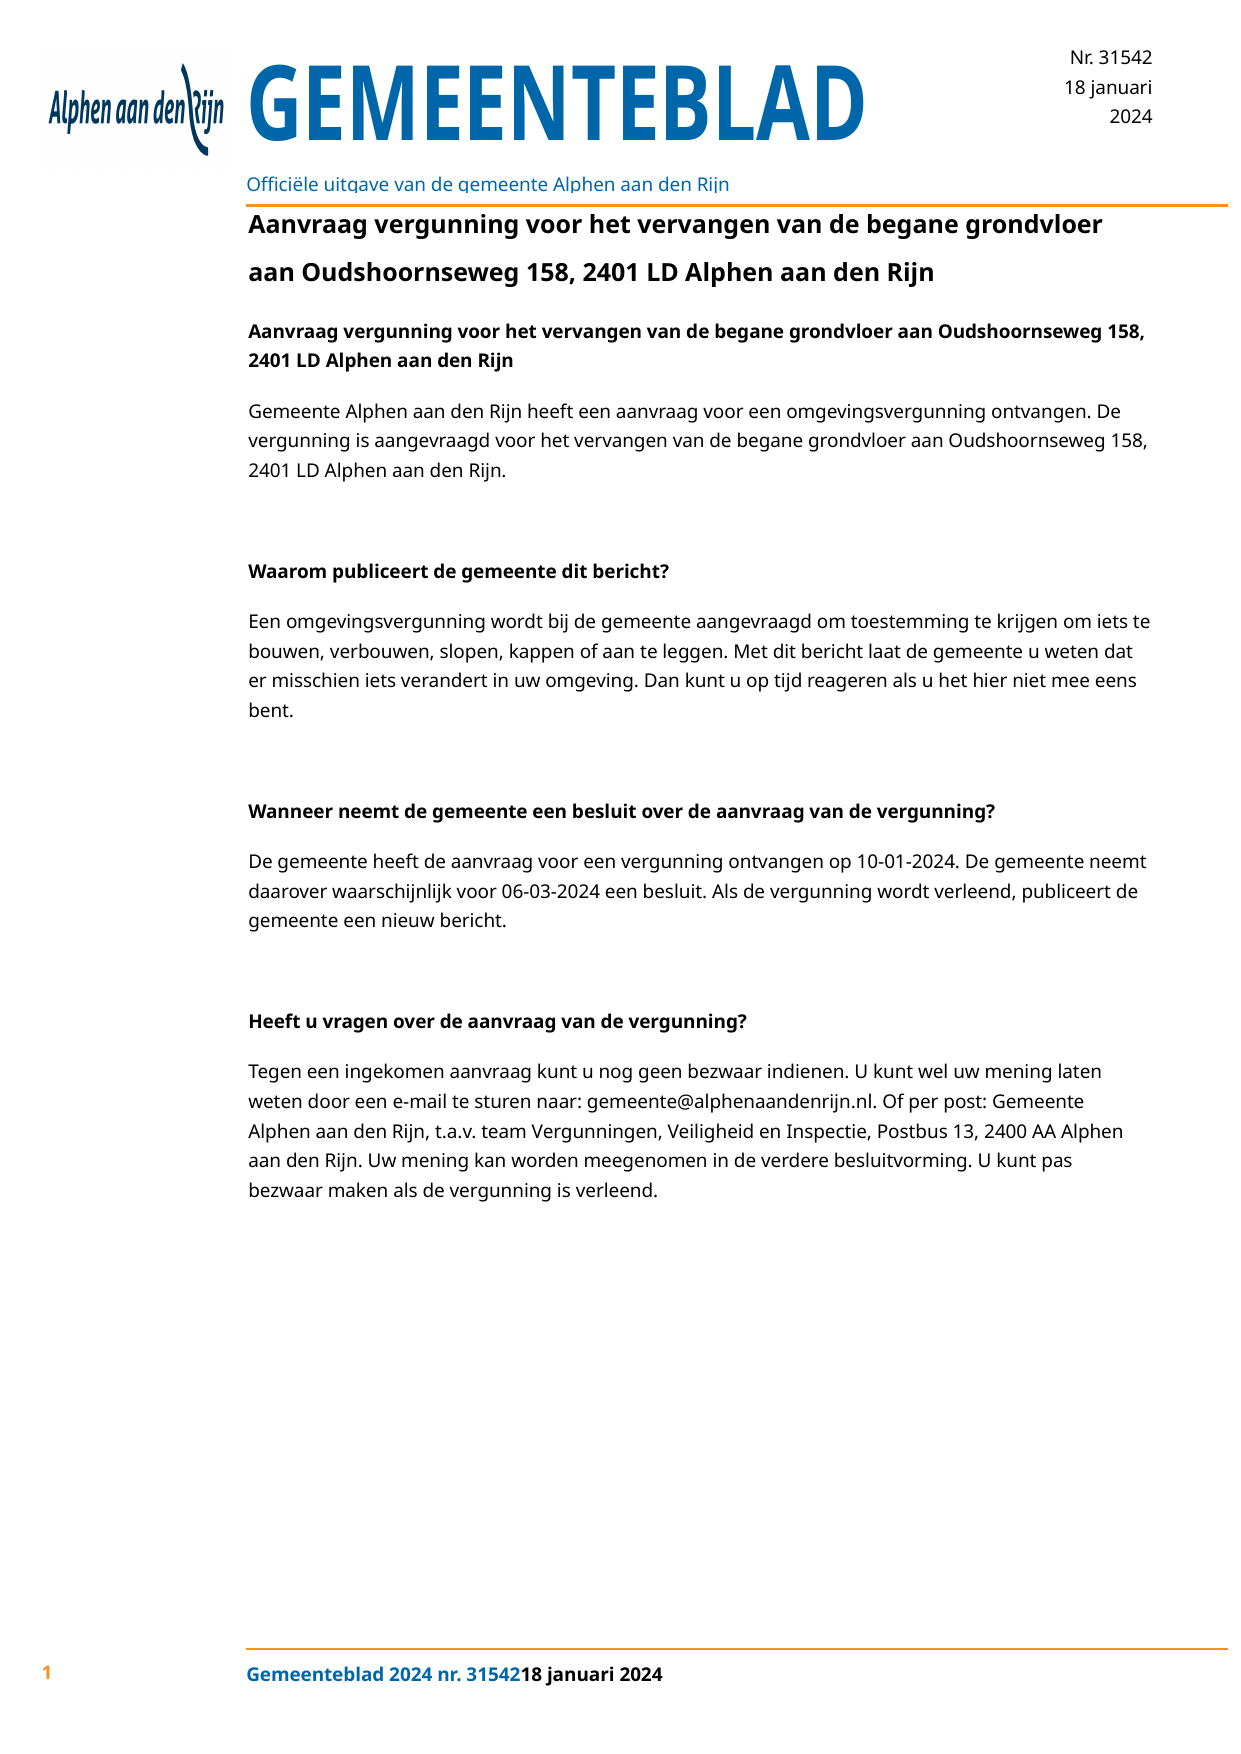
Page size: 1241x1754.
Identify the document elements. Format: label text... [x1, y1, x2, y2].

text Wanneer neemt de gemeente een besluit over de aanvraag van de vergunning? [248, 798, 1152, 824]
text Heeft u vragen over de aanvraag van de vergunning? [248, 1008, 1152, 1034]
text Een omgevingsvergunning wordt bij de gemeente aangevraagd om toestemming te krijgen om iets te bouwen, verbouwen, slopen, kappen of aan te leggen. Met dit bericht laat de gemeente u weten dat er misschien iets verandert in uw omgeving. Dan kunt u op tijd reageren als u het hier niet mee eens bent. [248, 608, 1152, 723]
text Gemeente Alphen aan den Rijn heeft een aanvraag voor een omgevingsvergunning ontvangen. De vergunning is aangevraagd voor het vervangen van de begane grondvloer aan Oudshoornseweg 158, 2401 LD Alphen aan den Rijn. [248, 398, 1152, 483]
text Aanvraag vergunning voor het vervangen van de begane grondvloer aan Oudshoornseweg 158, 2401 LD Alphen aan den Rijn [248, 318, 1152, 373]
text De gemeente heeft de aanvraag voor een vergunning ontvangen op 10-01-2024. De gemeente neemt daarover waarschijnlijk voor 06-03-2024 een besluit. Als de vergunning wordt verleend, publiceert de gemeente een nieuw bericht. [248, 848, 1152, 933]
text Aanvraag vergunning voor het vervangen van de begane grondvloer aan Oudshoornseweg 158, 2401 LD Alphen aan den Rijn [248, 207, 1152, 288]
text Waarom publiceert de gemeente dit bericht? [248, 558, 1152, 584]
text Tegen een ingekomen aanvraag kunt u nog geen bezwaar indienen. U kunt wel uw mening laten weten door een e-mail te sturen naar: gemeente@alphenaandenrijn.nl. Of per post: Gemeente Alphen aan den Rijn, t.a.v. team Vergunningen, Veiligheid en Inspectie, Postbus 13, 2400 AA Alphen aan den Rijn. Uw mening kan worden meegenomen in de verdere besluitvorming. U kunt pas bezwaar maken als de vergunning is verleend. [248, 1059, 1152, 1203]
picture [41, 47, 231, 172]
